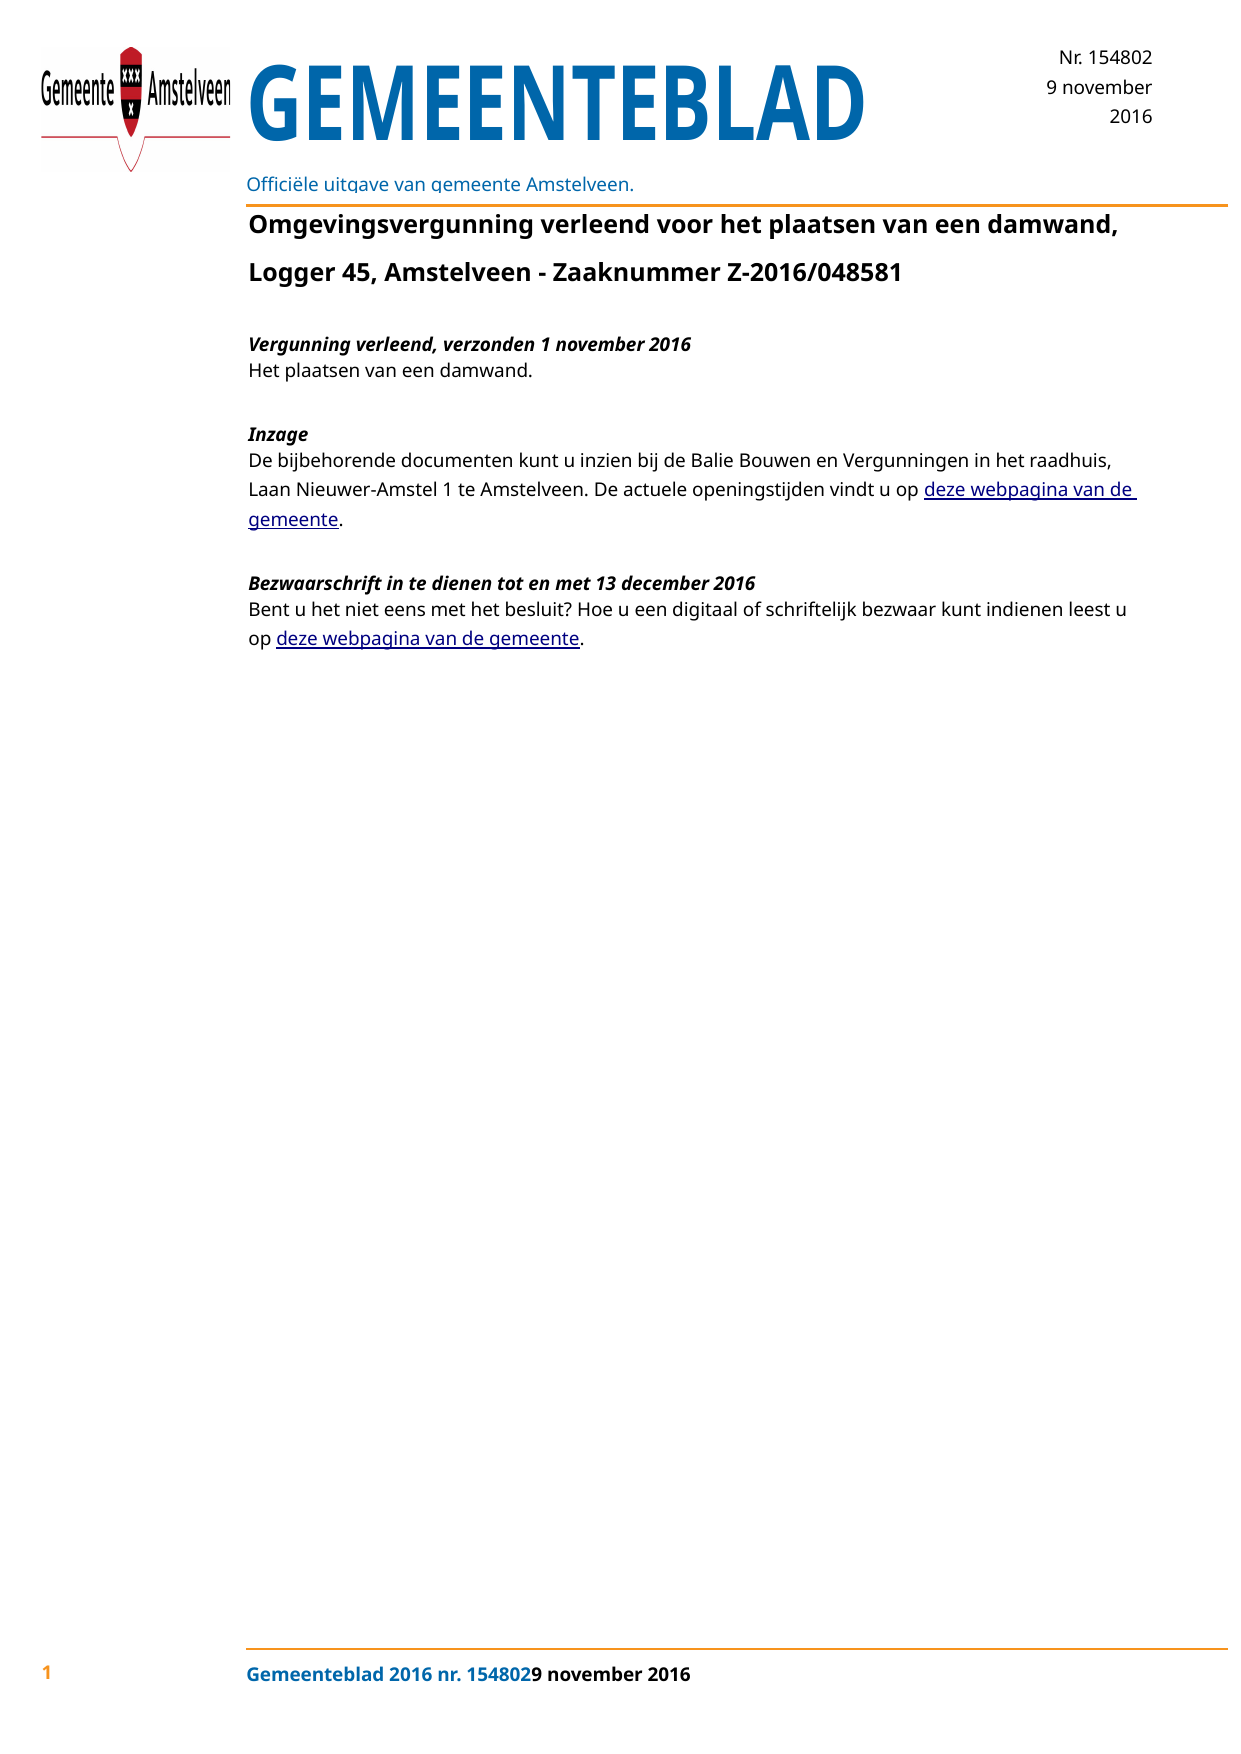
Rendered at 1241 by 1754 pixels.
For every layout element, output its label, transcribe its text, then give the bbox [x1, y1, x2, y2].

text Omgevingsvergunning verleend voor het plaatsen van een damwand, Logger 45, Amstelveen - Zaaknummer Z-2016/048581 [248, 207, 1152, 288]
text Vergunning verleend, verzonden 1 november 2016 [248, 331, 1152, 357]
picture [41, 47, 231, 172]
text Het plaatsen van een damwand. [248, 357, 1152, 383]
text Inzage [248, 421, 1152, 447]
text De bijbehorende documenten kunt u inzien bij de Balie Bouwen en Vergunningen in het raadhuis, Laan Nieuwer-Amstel 1 te Amstelveen. De actuele openingstijden vindt u op deze webpagina van de gemeente. [248, 447, 1152, 532]
text Bent u het niet eens met het besluit? Hoe u een digitaal of schriftelijk bezwaar kunt indienen leest u op deze webpagina van de gemeente. [248, 596, 1152, 651]
text Bezwaarschrift in te dienen tot en met 13 december 2016 [248, 570, 1152, 596]
